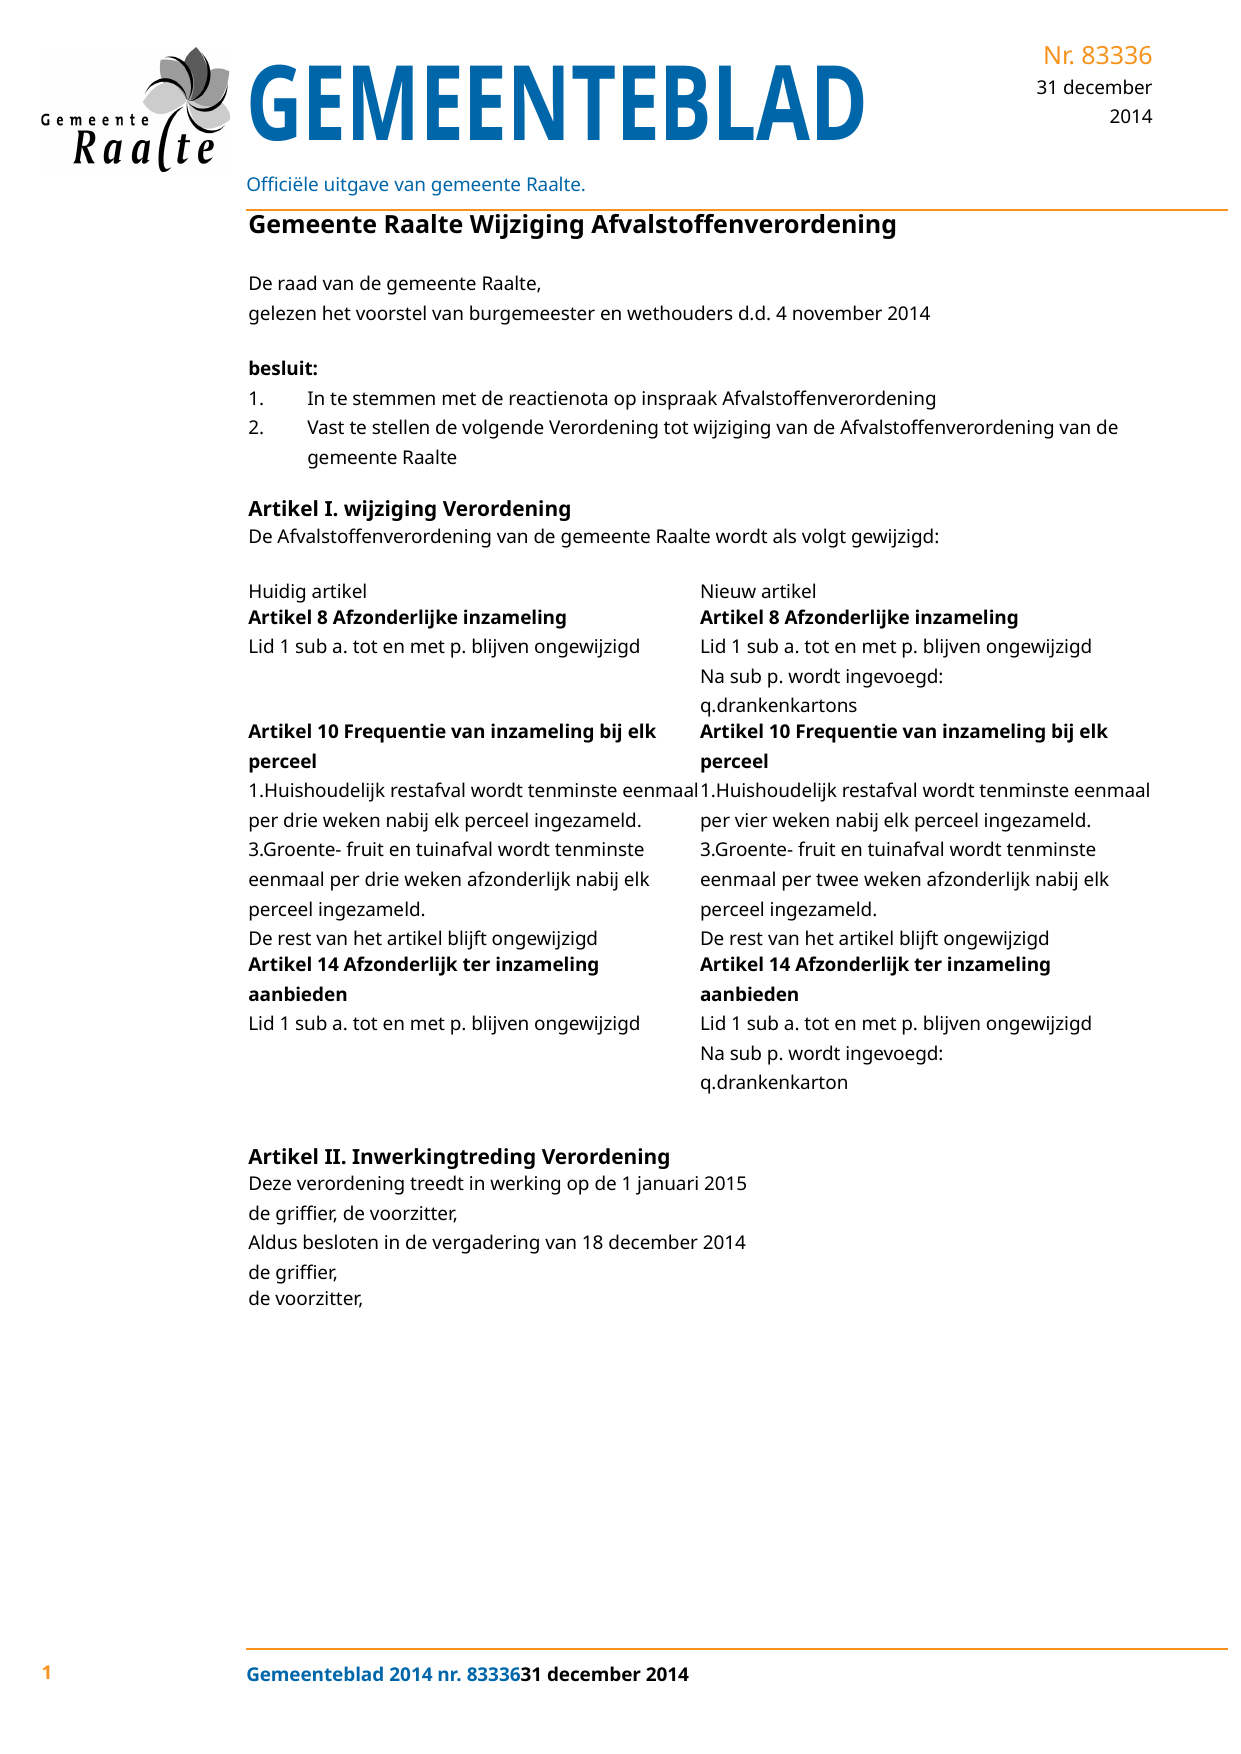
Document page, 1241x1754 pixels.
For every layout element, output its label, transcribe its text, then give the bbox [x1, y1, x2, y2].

list Vast te stellen de volgende Verordening tot wijziging van de Afvalstoffenverordening van de gemeente Raalte [248, 414, 1152, 470]
text De raad van de gemeente Raalte, [248, 270, 1152, 296]
table_header Huidig artikel [248, 578, 700, 604]
text besluit: [248, 355, 1152, 381]
text Artikel I. wijziging Verordening [248, 494, 1152, 523]
list In te stemmen met de reactienota op inspraak Afvalstoffenverordening [248, 385, 1152, 411]
table_cell Artikel 8 Afzonderlijke inzameling Lid 1 sub a. tot en met p. blijven ongewijzigd [248, 604, 700, 718]
table_cell Artikel 14 Afzonderlijk ter inzameling aanbieden Lid 1 sub a. tot en met p. blijven ongewijzigd [248, 951, 700, 1095]
text Artikel II. Inwerkingtreding Verordening [248, 1142, 1152, 1170]
table_cell Artikel 10 Frequentie van inzameling bij elk perceel 1.Huishoudelijk restafval wordt tenminste eenmaal per drie weken nabij elk perceel ingezameld. 3.Groente- fruit en tuinafval wordt tenminste eenmaal per drie weken afzonderlijk nabij elk perceel ingezameld. De rest van het artikel blijft ongewijzigd [248, 718, 700, 951]
text de voorzitter, [248, 1285, 1152, 1310]
text Deze verordening treedt in werking op de 1 januari 2015 [248, 1170, 1152, 1196]
text de griffier, de voorzitter, [248, 1200, 1152, 1226]
text Gemeente Raalte Wijziging Afvalstoffenverordening [248, 211, 1152, 241]
text gelezen het voorstel van burgemeester en wethouders d.d. 4 november 2014 [248, 300, 1152, 326]
table_cell Artikel 8 Afzonderlijke inzameling Lid 1 sub a. tot en met p. blijven ongewijzigd Na sub p. wordt ingevoegd: q.drankenkartons [700, 604, 1152, 718]
text De Afvalstoffenverordening van de gemeente Raalte wordt als volgt gewijzigd: [248, 523, 1152, 548]
table_cell Artikel 10 Frequentie van inzameling bij elk perceel 1.Huishoudelijk restafval wordt tenminste eenmaal per vier weken nabij elk perceel ingezameld. 3.Groente- fruit en tuinafval wordt tenminste eenmaal per twee weken afzonderlijk nabij elk perceel ingezameld. De rest van het artikel blijft ongewijzigd [700, 718, 1152, 951]
table_header Nieuw artikel [700, 578, 1152, 604]
table_cell Artikel 14 Afzonderlijk ter inzameling aanbieden Lid 1 sub a. tot en met p. blijven ongewijzigd Na sub p. wordt ingevoegd: q.drankenkarton [700, 951, 1152, 1095]
picture [41, 47, 231, 172]
text Aldus besloten in de vergadering van 18 december 2014 [248, 1229, 1152, 1255]
text de griffier, [248, 1259, 1152, 1285]
